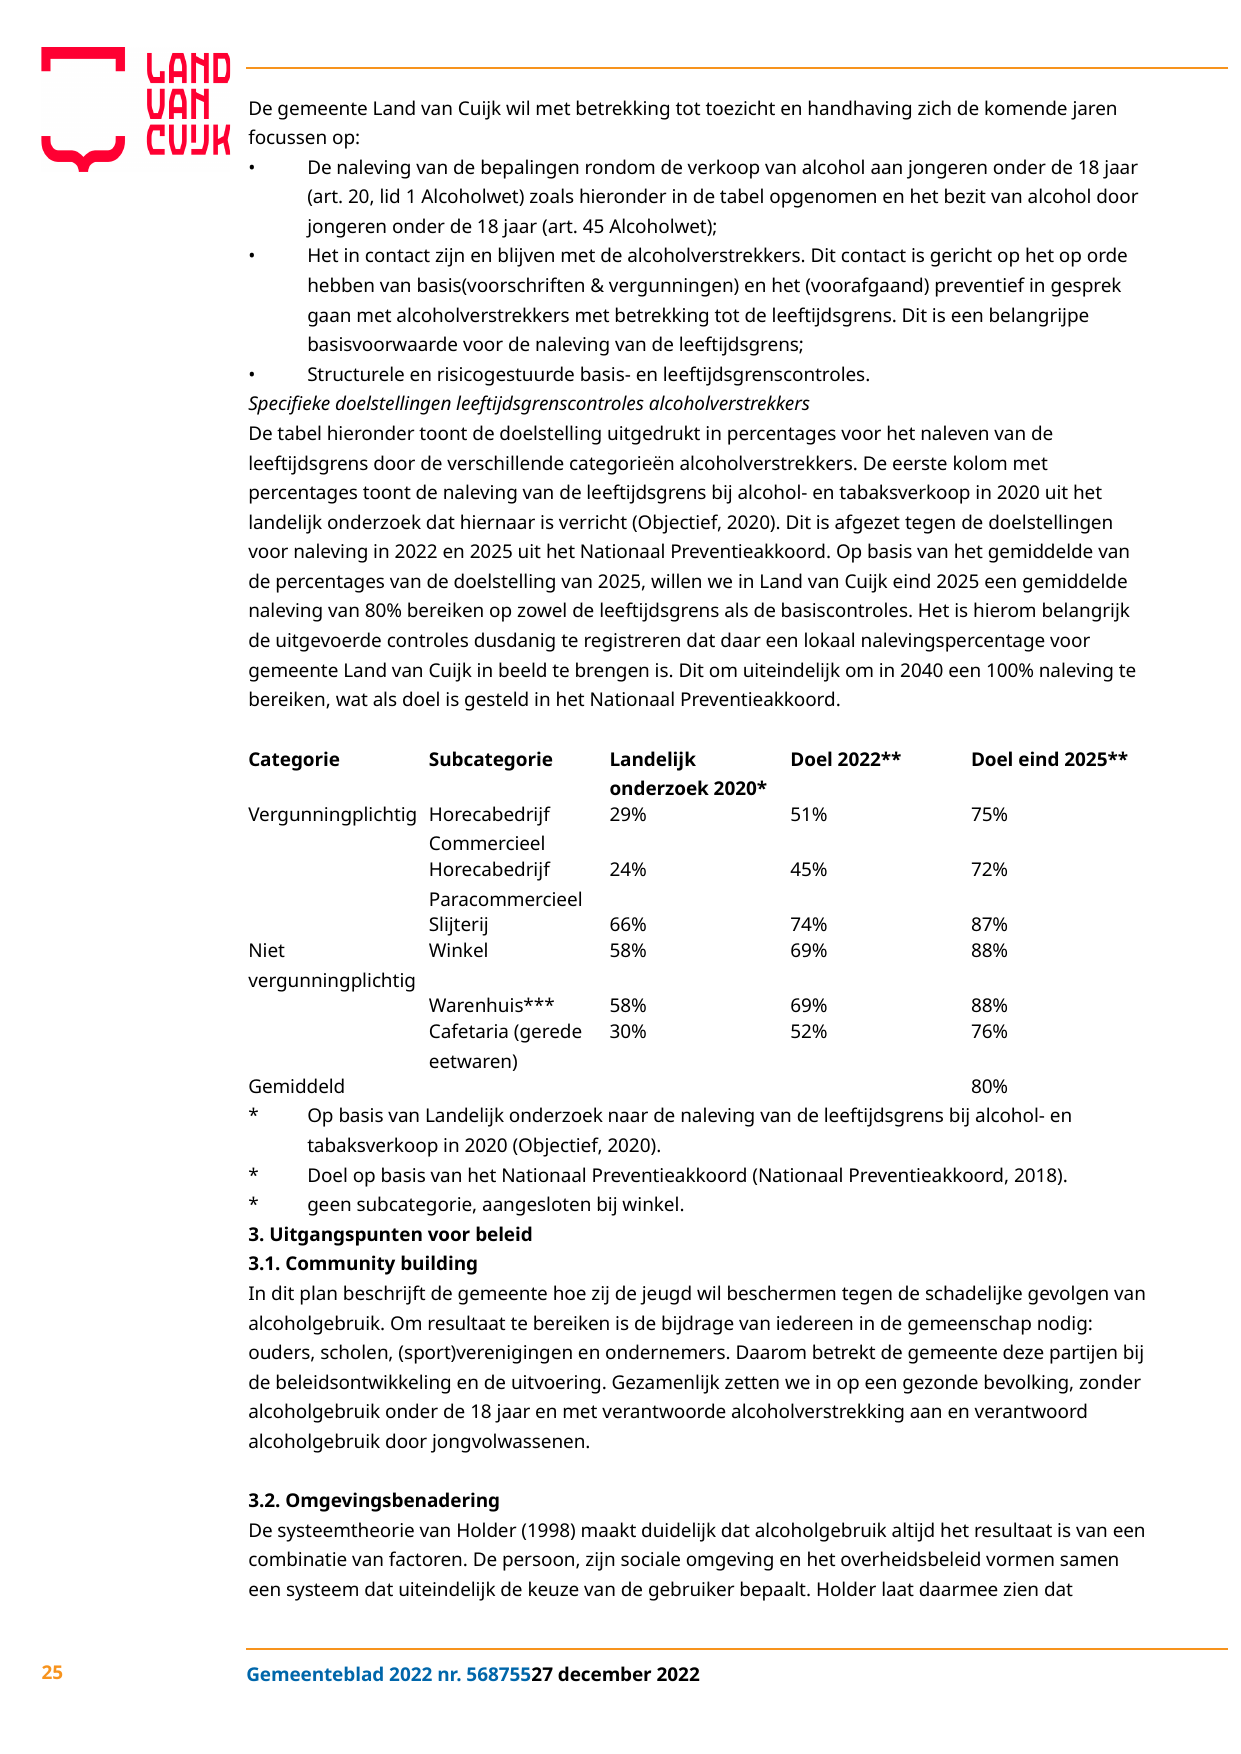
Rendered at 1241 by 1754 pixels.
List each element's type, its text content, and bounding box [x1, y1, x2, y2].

table_cell 75% [971, 801, 1152, 856]
table_cell 66% [609, 912, 790, 937]
text 3.2. Omgevingsbenadering [248, 1487, 1152, 1513]
table_cell 76% [971, 1019, 1152, 1074]
table_cell [248, 993, 429, 1018]
table_cell 87% [971, 912, 1152, 937]
table_cell Horecabedrijf Paracommercieel [429, 856, 609, 912]
picture [41, 47, 231, 172]
text De systeemtheorie van Holder (1998) maakt duidelijk dat alcoholgebruik altijd het resultaat is van een combinatie van factoren. De persoon, zijn sociale omgeving en het overheidsbeleid vormen samen een systeem dat uiteindelijk de keuze van de gebruiker bepaalt. Holder laat daarmee zien dat [248, 1517, 1152, 1602]
table_cell [429, 1074, 609, 1099]
list geen subcategorie, aangesloten bij winkel. [248, 1191, 1152, 1217]
list Het in contact zijn en blijven met de alcoholverstrekkers. Dit contact is gericht op het op orde hebben van basis(voorschriften & vergunningen) en het (voorafgaand) preventief in gesprek gaan met alcoholverstrekkers met betrekking tot de leeftijdsgrens. Dit is een belangrijpe basisvoorwaarde voor de naleving van de leeftijdsgrens; [248, 243, 1152, 357]
list De naleving van de bepalingen rondom de verkoop van alcohol aan jongeren onder de 18 jaar (art. 20, lid 1 Alcoholwet) zoals hieronder in de tabel opgenomen en het bezit van alcohol door jongeren onder de 18 jaar (art. 45 Alcoholwet); [248, 154, 1152, 239]
table_cell 69% [790, 938, 971, 993]
table_cell [609, 1074, 790, 1099]
list Op basis van Landelijk onderzoek naar de naleving van de leeftijdsgrens bij alcohol- en tabaksverkoop in 2020 (Objectief, 2020). [248, 1103, 1152, 1158]
table_header Doel eind 2025** [971, 746, 1152, 801]
table_cell [248, 912, 429, 937]
table_cell Cafetaria (gerede eetwaren) [429, 1019, 609, 1074]
text In dit plan beschrijft de gemeente hoe zij de jeugd wil beschermen tegen de schadelijke gevolgen van alcoholgebruik. Om resultaat te bereiken is de bijdrage van iedereen in de gemeenschap nodig: ouders, scholen, (sport)verenigingen en ondernemers. Daarom betrekt de gemeente deze partijen bij de beleidsontwikkeling en de uitvoering. Gezamenlijk zetten we in op een gezonde bevolking, zonder alcoholgebruik onder de 18 jaar en met verantwoorde alcoholverstrekking aan en verantwoord alcoholgebruik door jongvolwassenen. [248, 1280, 1152, 1454]
table_cell 51% [790, 801, 971, 856]
table_cell 80% [971, 1074, 1152, 1099]
table_cell 74% [790, 912, 971, 937]
text 3.1. Community building [248, 1251, 1152, 1276]
table_cell 52% [790, 1019, 971, 1074]
table_cell Slijterij [429, 912, 609, 937]
table_cell 88% [971, 993, 1152, 1018]
table_cell Winkel [429, 938, 609, 993]
table_header Categorie [248, 746, 429, 801]
table_header Landelijk onderzoek 2020* [609, 746, 790, 801]
table_cell Niet vergunningplichtig [248, 938, 429, 993]
table_header Subcategorie [429, 746, 609, 801]
list Structurele en risicogestuurde basis- en leeftijdsgrenscontroles. [248, 361, 1152, 387]
table_cell 45% [790, 856, 971, 912]
text De tabel hieronder toont de doelstelling uitgedrukt in percentages voor het naleven van de leeftijdsgrens door de verschillende categorieën alcoholverstrekkers. De eerste kolom met percentages toont de naleving van de leeftijdsgrens bij alcohol- en tabaksverkoop in 2020 uit het landelijk onderzoek dat hiernaar is verricht (Objectief, 2020). Dit is afgezet tegen de doelstellingen voor naleving in 2022 en 2025 uit het Nationaal Preventieakkoord. Op basis van het gemiddelde van de percentages van de doelstelling van 2025, willen we in Land van Cuijk eind 2025 een gemiddelde naleving van 80% bereiken op zowel de leeftijdsgrens als de basiscontroles. Het is hierom belangrijk de uitgevoerde controles dusdanig te registreren dat daar een lokaal nalevingspercentage voor gemeente Land van Cuijk in beeld te brengen is. Dit om uiteindelijk om in 2040 een 100% naleving te bereiken, wat als doel is gesteld in het Nationaal Preventieakkoord. [248, 420, 1152, 712]
table_cell [248, 856, 429, 912]
table_cell Gemiddeld [248, 1074, 429, 1099]
text Specifieke doelstellingen leeftijdsgrenscontroles alcoholverstrekkers [248, 391, 1152, 416]
table_cell 58% [609, 938, 790, 993]
table_header Doel 2022** [790, 746, 971, 801]
table_cell Warenhuis*** [429, 993, 609, 1018]
table_cell 72% [971, 856, 1152, 912]
text 3. Uitgangspunten voor beleid [248, 1221, 1152, 1247]
table_cell [790, 1074, 971, 1099]
text De gemeente Land van Cuijk wil met betrekking tot toezicht en handhaving zich de komende jaren focussen op: [248, 95, 1152, 150]
table_cell 58% [609, 993, 790, 1018]
table_cell Horecabedrijf Commercieel [429, 801, 609, 856]
table_cell 30% [609, 1019, 790, 1074]
table_cell [248, 1019, 429, 1074]
table_cell 69% [790, 993, 971, 1018]
table_cell 88% [971, 938, 1152, 993]
list Doel op basis van het Nationaal Preventieakkoord (Nationaal Preventieakkoord, 2018). [248, 1162, 1152, 1188]
table_cell 24% [609, 856, 790, 912]
table_cell Vergunningplichtig [248, 801, 429, 856]
table_cell 29% [609, 801, 790, 856]
